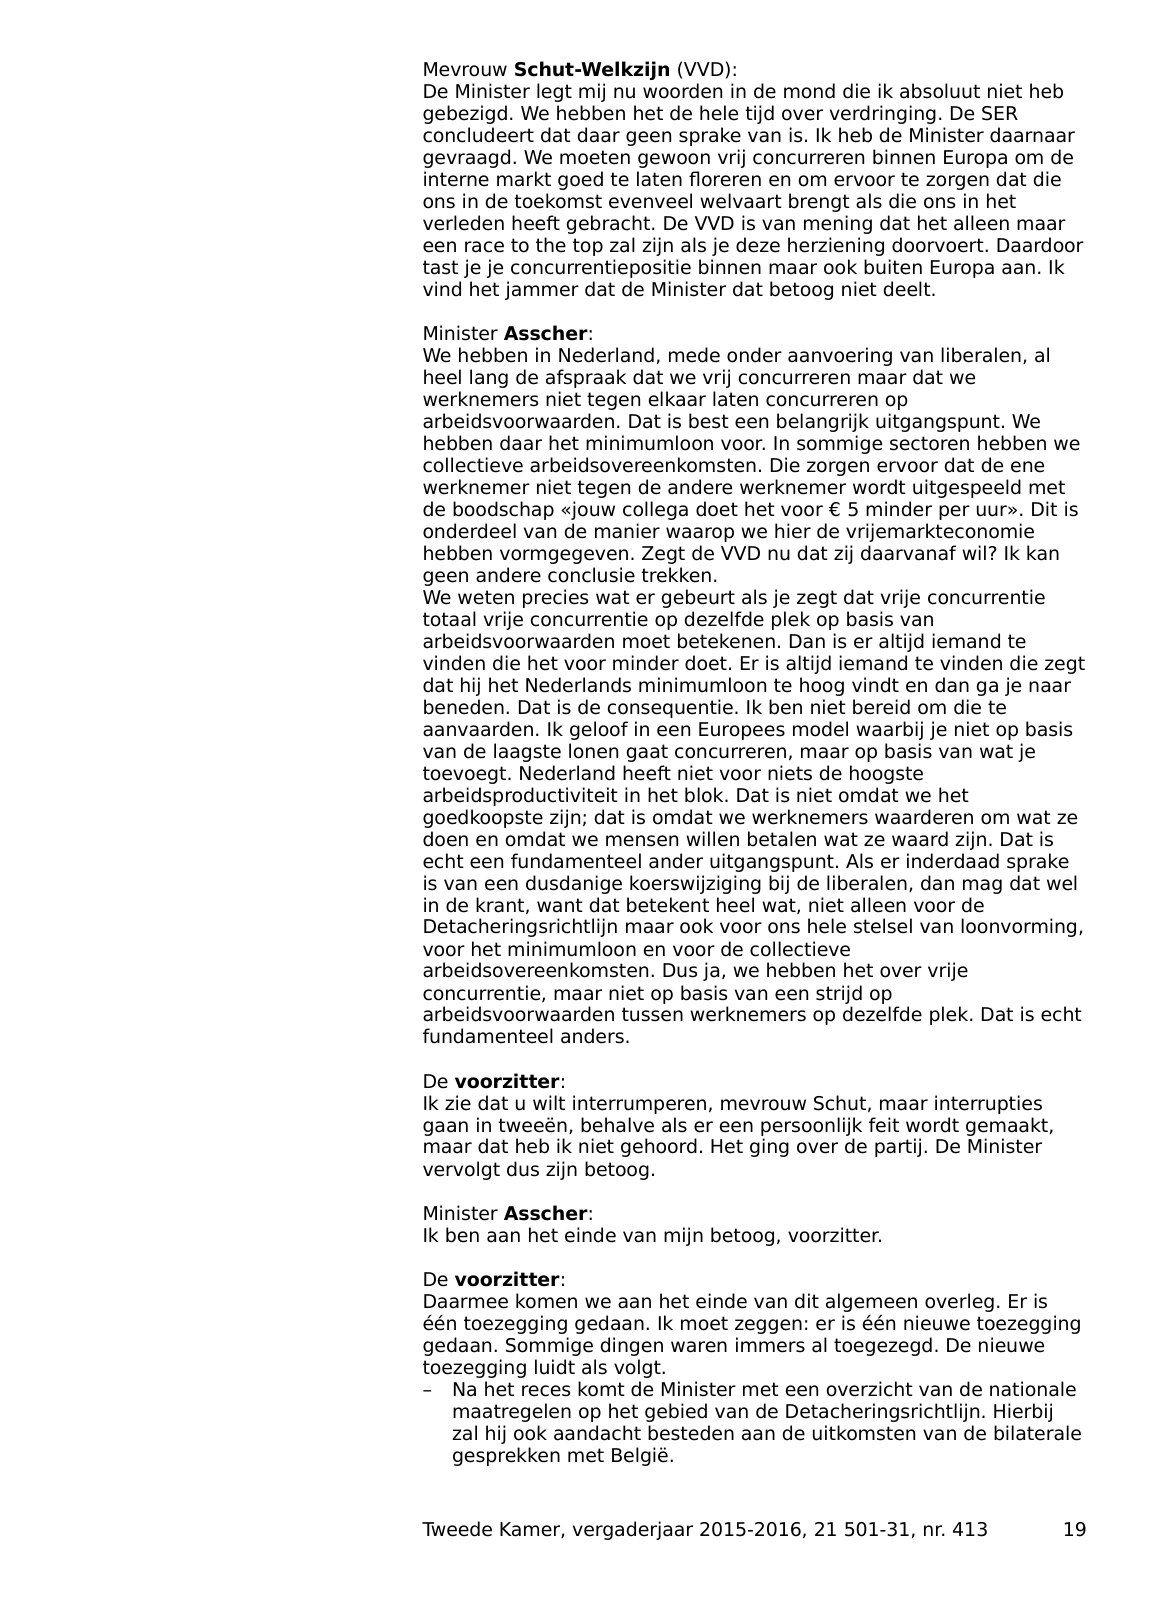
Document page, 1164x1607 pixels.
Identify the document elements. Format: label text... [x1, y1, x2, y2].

text Minister Asscher: [422, 323, 1087, 345]
text Ik ben aan het einde van mijn betoog, voorzitter. [422, 1224, 1087, 1247]
text Daarmee komen we aan het einde van dit algemeen overleg. Er is één toezegging gedaan. Ik moet zeggen: er is één nieuwe toezegging gedaan. Sommige dingen waren immers al toegezegd. De nieuwe toezegging luidt als volgt. [422, 1291, 1087, 1379]
text – Na het reces komt de Minister met een overzicht van de nationale maatregelen op het gebied van de Detacheringsrichtlijn. Hierbij zal hij ook aandacht besteden aan de uitkomsten van de bilaterale gesprekken met België. [422, 1379, 1087, 1467]
text De Minister legt mij nu woorden in de mond die ik absoluut niet heb gebezigd. We hebben het de hele tijd over verdringing. De SER concludeert dat daar geen sprake van is. Ik heb de Minister daarnaar gevraagd. We moeten gewoon vrij concurreren binnen Europa om de interne markt goed te laten floreren en om ervoor te zorgen dat die ons in de toekomst evenveel welvaart brengt als die ons in het verleden heeft gebracht. De VVD is van mening dat het alleen maar een race to the top zal zijn als je deze herziening doorvoert. Daardoor tast je je concurrentiepositie binnen maar ook buiten Europa aan. Ik vind het jammer dat de Minister dat betoog niet deelt. [422, 81, 1087, 301]
text We weten precies wat er gebeurt als je zegt dat vrije concurrentie totaal vrije concurrentie op dezelfde plek op basis van arbeidsvoorwaarden moet betekenen. Dan is er altijd iemand te vinden die het voor minder doet. Er is altijd iemand te vinden die zegt dat hij het Nederlands minimumloon te hoog vindt en dan ga je naar beneden. Dat is de consequentie. Ik ben niet bereid om die te aanvaarden. Ik geloof in een Europees model waarbij je niet op basis van de laagste lonen gaat concurreren, maar op basis van wat je toevoegt. Nederland heeft niet voor niets de hoogste arbeidsproductiviteit in het blok. Dat is niet omdat we het goedkoopste zijn; dat is omdat we werknemers waarderen om wat ze doen en omdat we mensen willen betalen wat ze waard zijn. Dat is echt een fundamenteel ander uitgangspunt. Als er inderdaad sprake is van een dusdanige koerswijziging bij de liberalen, dan mag dat wel in de krant, want dat betekent heel wat, niet alleen voor de Detacheringsrichtlijn maar ook voor ons hele stelsel van loonvorming, voor het minimumloon en voor de collectieve arbeidsovereenkomsten. Dus ja, we hebben het over vrije concurrentie, maar niet op basis van een strijd op arbeidsvoorwaarden tussen werknemers op dezelfde plek. Dat is echt fundamenteel anders. [422, 587, 1087, 1048]
text Ik zie dat u wilt interrumperen, mevrouw Schut, maar interrupties gaan in tweeën, behalve als er een persoonlijk feit wordt gemaakt, maar dat heb ik niet gehoord. Het ging over de partij. De Minister vervolgt dus zijn betoog. [422, 1092, 1087, 1180]
text De voorzitter: [422, 1269, 1087, 1291]
text Mevrouw Schut-Welkzijn (VVD): [422, 59, 1087, 81]
text De voorzitter: [422, 1071, 1087, 1092]
text Minister Asscher: [422, 1203, 1087, 1224]
text We hebben in Nederland, mede onder aanvoering van liberalen, al heel lang de afspraak dat we vrij concurreren maar dat we werknemers niet tegen elkaar laten concurreren op arbeidsvoorwaarden. Dat is best een belangrijk uitgangspunt. We hebben daar het minimumloon voor. In sommige sectoren hebben we collectieve arbeidsovereenkomsten. Die zorgen ervoor dat de ene werknemer niet tegen de andere werknemer wordt uitgespeeld met de boodschap «jouw collega doet het voor € 5 minder per uur». Dit is onderdeel van de manier waarop we hier de vrijemarkteconomie hebben vormgegeven. Zegt de VVD nu dat zij daarvanaf wil? Ik kan geen andere conclusie trekken. [422, 345, 1087, 587]
